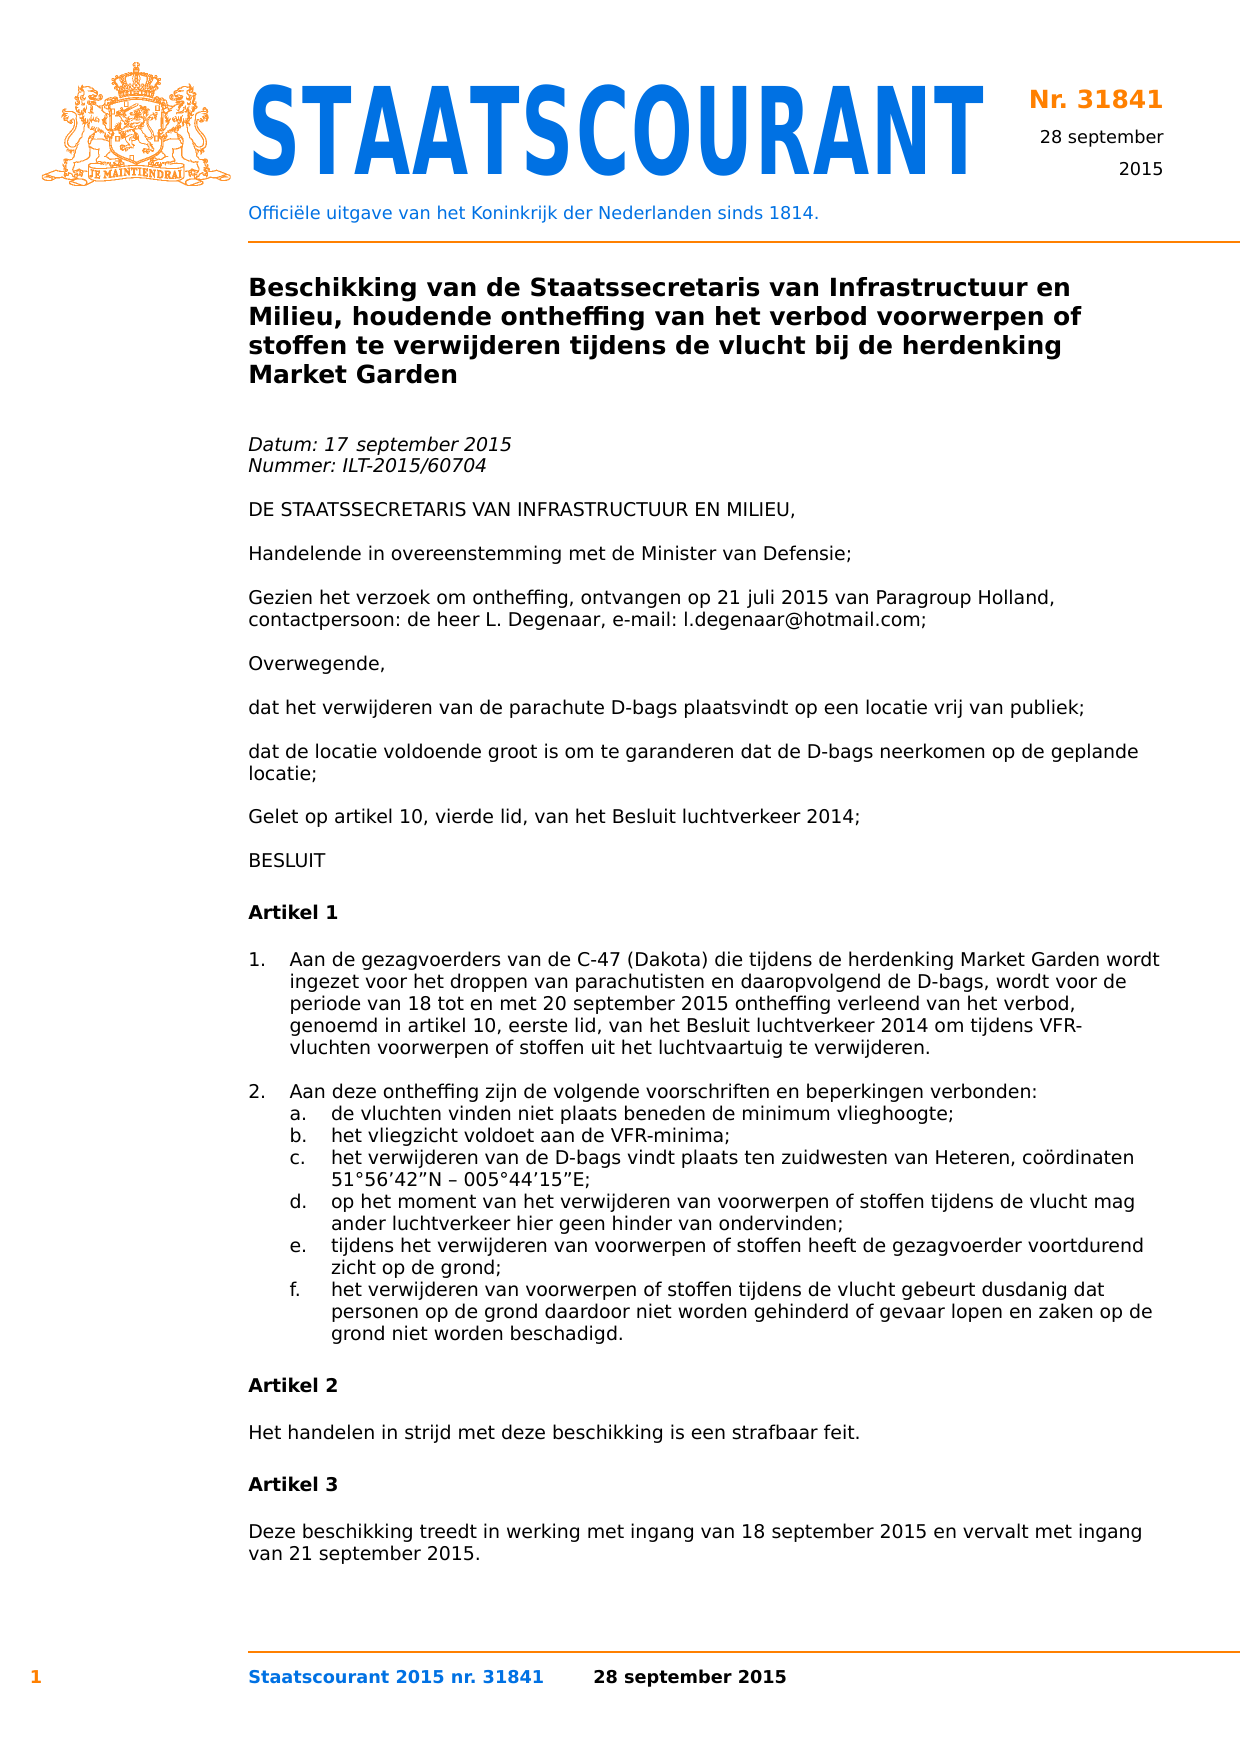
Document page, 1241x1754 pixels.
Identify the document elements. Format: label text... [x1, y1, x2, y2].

picture [41, 62, 231, 186]
table_header Nr. 31841 [998, 62, 1240, 121]
text d. op het moment van het verwijderen van voorwerpen of stoffen tijdens de vlucht mag ander luchtverkeer hier geen hinder van ondervinden; [289, 1191, 1163, 1235]
table_header [25, 62, 248, 241]
text 2. Aan deze ontheffing zijn de volgende voorschriften en beperkingen verbonden: [248, 1081, 1163, 1103]
text BESLUIT [248, 850, 1163, 872]
text Handelende in overeenstemming met de Minister van Defensie; [248, 543, 1163, 565]
table_cell 2015 [998, 153, 1240, 203]
text Het handelen in strijd met deze beschikking is een strafbaar feit. [248, 1422, 1163, 1444]
subtitle Artikel 3 [248, 1474, 1163, 1496]
table_cell 28 september [998, 121, 1240, 153]
table_header STAATSCOURANT [248, 62, 998, 203]
text Overwegende, [248, 653, 1163, 675]
subtitle Artikel 1 [248, 902, 1163, 924]
text Datum: 17 september 2015 [248, 433, 1163, 455]
text Deze beschikking treedt in werking met ingang van 18 september 2015 en vervalt met ingang van 21 september 2015. [248, 1521, 1163, 1564]
text f. het verwijderen van voorwerpen of stoffen tijdens de vlucht gebeurt dusdanig dat personen op de grond daardoor niet worden gehinderd of gevaar lopen en zaken op de grond niet worden beschadigd. [289, 1279, 1163, 1345]
text c. het verwijderen van de D-bags vindt plaats ten zuidwesten van Heteren, coördinaten 51°56’42”N – 005°44’15”E; [289, 1147, 1163, 1191]
text Gelet op artikel 10, vierde lid, van het Besluit luchtverkeer 2014; [248, 806, 1163, 828]
text a. de vluchten vinden niet plaats beneden de minimum vlieghoogte; [289, 1103, 1163, 1125]
text dat het verwijderen van de parachute D-bags plaatsvindt op een locatie vrij van publiek; [248, 697, 1163, 719]
subtitle Beschikking van de Staatssecretaris van Infrastructuur en Milieu, houdende ontheffing van het verbod voorwerpen of stoffen te verwijderen tijdens de vlucht bij de herdenking Market Garden [248, 273, 1163, 390]
text Nummer: ILT-2015/60704 [248, 455, 1163, 477]
text e. tijdens het verwijderen van voorwerpen of stoffen heeft de gezagvoerder voortdurend zicht op de grond; [289, 1235, 1163, 1279]
text Gezien het verzoek om ontheffing, ontvangen op 21 juli 2015 van Paragroup Holland, contactpersoon: de heer L. Degenaar, e-mail: l.degenaar@hotmail.com; [248, 587, 1163, 631]
table_cell Officiële uitgave van het Koninkrijk der Nederlanden sinds 1814. [248, 203, 1240, 241]
subtitle Artikel 2 [248, 1375, 1163, 1397]
text DE STAATSSECRETARIS VAN INFRASTRUCTUUR EN MILIEU, [248, 499, 1163, 521]
text 1. Aan de gezagvoerders van de C-47 (Dakota) die tijdens de herdenking Market Garden wordt ingezet voor het droppen van parachutisten en daaropvolgend de D-bags, wordt voor de periode van 18 tot en met 20 september 2015 ontheffing verleend van het verbod, genoemd in artikel 10, eerste lid, van het Besluit luchtverkeer 2014 om tijdens VFR-vluchten voorwerpen of stoffen uit het luchtvaartuig te verwijderen. [248, 949, 1163, 1059]
text b. het vliegzicht voldoet aan de VFR-minima; [289, 1125, 1163, 1147]
text dat de locatie voldoende groot is om te garanderen dat de D-bags neerkomen op de geplande locatie; [248, 741, 1163, 784]
